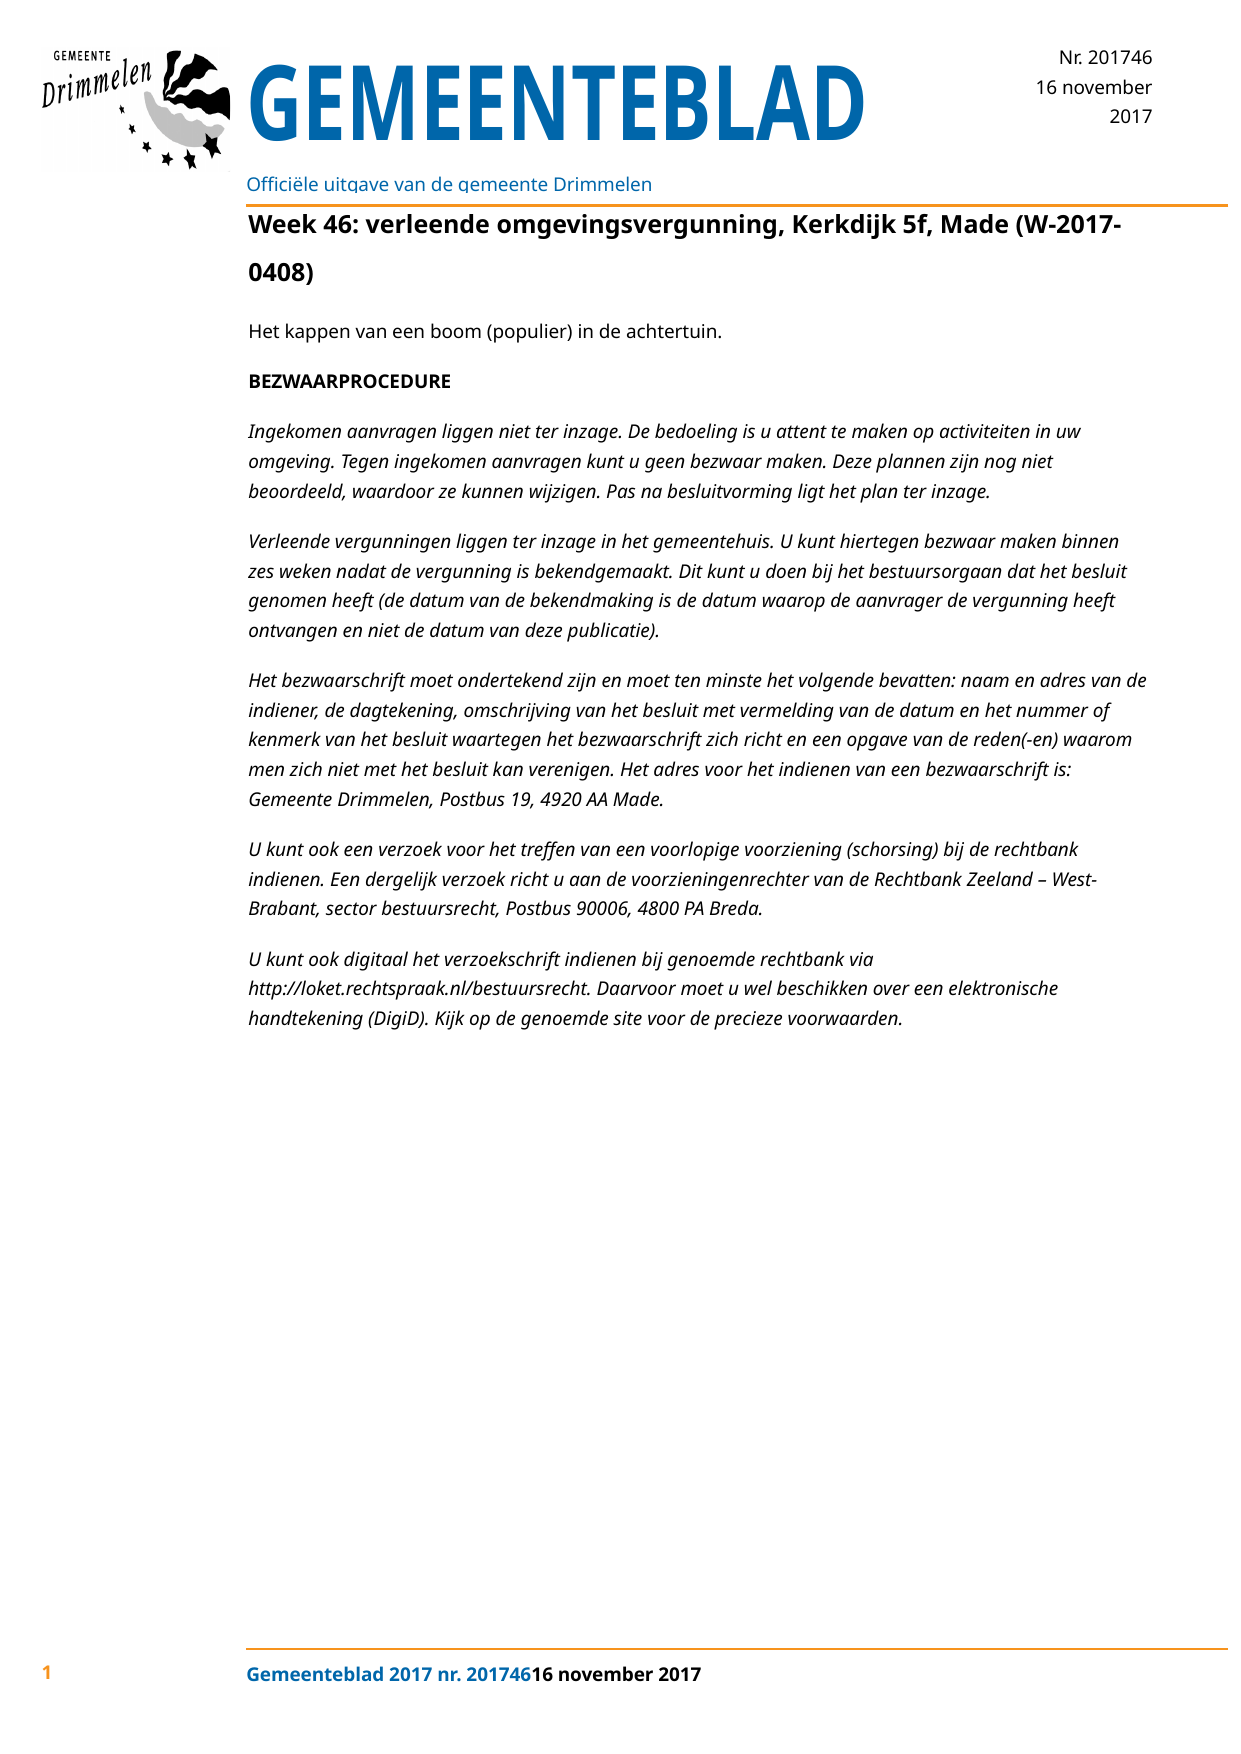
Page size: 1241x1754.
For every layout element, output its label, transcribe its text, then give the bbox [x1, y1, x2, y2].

text BEZWAARPROCEDURE [248, 368, 1152, 394]
text U kunt ook een verzoek voor het treffen van een voorlopige voorziening (schorsing) bij de rechtbank indienen. Een dergelijk verzoek richt u aan de voorzieningenrechter van de Rechtbank Zeeland – West-Brabant, sector bestuursrecht, Postbus 90006, 4800 PA Breda. [248, 836, 1152, 921]
text Ingekomen aanvragen liggen niet ter inzage. De bedoeling is u attent te maken op activiteiten in uw omgeving. Tegen ingekomen aanvragen kunt u geen bezwaar maken. Deze plannen zijn nog niet beoordeeld, waardoor ze kunnen wijzigen. Pas na besluitvorming ligt het plan ter inzage. [248, 419, 1152, 504]
picture [41, 47, 231, 172]
text U kunt ook digitaal het verzoekschrift indienen bij genoemde rechtbank via http://loket.rechtspraak.nl/bestuursrecht. Daarvoor moet u wel beschikken over een elektronische handtekening (DigiD). Kijk op de genoemde site voor de precieze voorwaarden. [248, 946, 1152, 1031]
text Verleende vergunningen liggen ter inzage in het gemeentehuis. U kunt hiertegen bezwaar maken binnen zes weken nadat de vergunning is bekendgemaakt. Dit kunt u doen bij het bestuursorgaan dat het besluit genomen heeft (de datum van de bekendmaking is de datum waarop de aanvrager de vergunning heeft ontvangen en niet de datum van deze publicatie). [248, 528, 1152, 643]
text Het kappen van een boom (populier) in de achtertuin. [248, 318, 1152, 344]
text Week 46: verleende omgevingsvergunning, Kerkdijk 5f, Made (W-2017-0408) [248, 207, 1152, 288]
text Het bezwaarschrift moet ondertekend zijn en moet ten minste het volgende bevatten: naam en adres van de indiener, de dagtekening, omschrijving van het besluit met vermelding van de datum en het nummer of kenmerk van het besluit waartegen het bezwaarschrift zich richt en een opgave van de reden(-en) waarom men zich niet met het besluit kan verenigen. Het adres voor het indienen van een bezwaarschrift is: Gemeente Drimmelen, Postbus 19, 4920 AA Made. [248, 667, 1152, 812]
